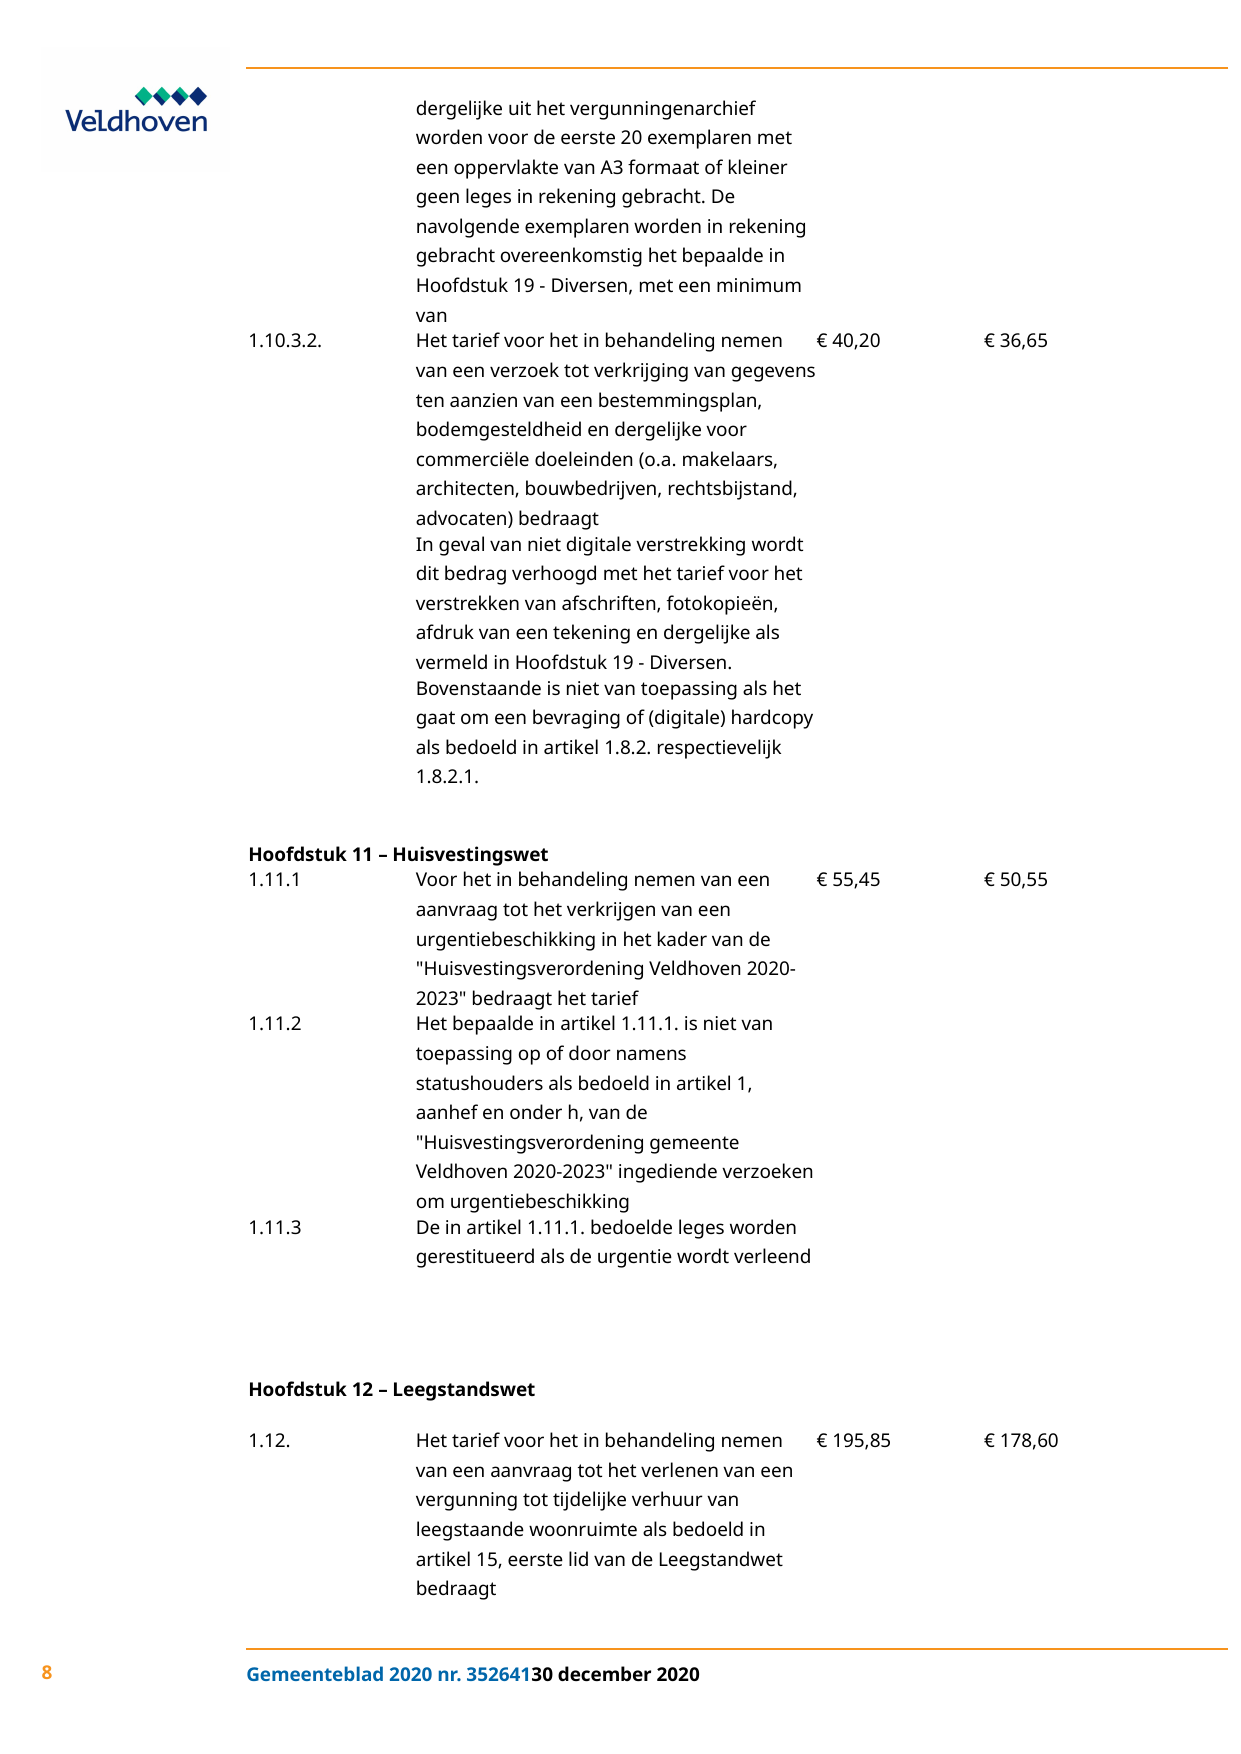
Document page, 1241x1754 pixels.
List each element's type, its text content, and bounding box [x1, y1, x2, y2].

table_cell [984, 531, 1152, 675]
table_cell [248, 789, 416, 815]
table_cell [984, 815, 1152, 841]
table_cell [416, 1350, 816, 1376]
table_cell € 50,55 [984, 867, 1152, 1011]
table_cell [984, 1376, 1152, 1402]
table_cell [248, 1350, 416, 1376]
table_cell € 55,45 [816, 867, 984, 1011]
table_cell [984, 1214, 1152, 1269]
table_cell € 40,20 [816, 328, 984, 531]
table_cell [248, 1402, 416, 1427]
table_cell Het tarief voor het in behandeling nemen van een verzoek tot verkrijging van gegevens ten aanzien van een bestemmingsplan, bodemgesteldheid en dergelijke voor commerciële doeleinden (o.a. makelaars, architecten, bouwbedrijven, rechtsbijstand, advocaten) bedraagt [416, 328, 816, 531]
table_cell [816, 815, 984, 841]
table_cell [416, 815, 816, 841]
table_cell Voor het in behandeling nemen van een aanvraag tot het verkrijgen van een urgentiebeschikking in het kader van de "Huisvestingsverordening Veldhoven 2020-2023" bedraagt het tarief [416, 867, 816, 1011]
table_cell [984, 1402, 1152, 1427]
table_cell [984, 675, 1152, 789]
table_cell [816, 1402, 984, 1427]
table_cell Hoofdstuk 11 – Huisvestingswet [248, 841, 816, 867]
table_cell [248, 95, 416, 328]
table_cell [416, 1269, 816, 1295]
table_cell [816, 1376, 984, 1402]
table_cell [816, 789, 984, 815]
table_cell € 36,65 [984, 328, 1152, 531]
table_cell In geval van niet digitale verstrekking wordt dit bedrag verhoogd met het tarief voor het verstrekken van afschriften, fotokopieën, afdruk van een tekening en dergelijke als vermeld in Hoofdstuk 19 - Diversen. [416, 531, 816, 675]
table_cell [248, 1269, 416, 1295]
table_cell 1.11.1 [248, 867, 416, 1011]
table_cell [816, 1269, 984, 1295]
table_cell [248, 815, 416, 841]
table_cell [984, 1269, 1152, 1295]
table_cell Bovenstaande is niet van toepassing als het gaat om een bevraging of (digitale) hardcopy als bedoeld in artikel 1.8.2. respectievelijk 1.8.2.1. [416, 675, 816, 789]
table_cell De in artikel 1.11.1. bedoelde leges worden gerestitueerd als de urgentie wordt verleend [416, 1214, 816, 1269]
table_cell [984, 95, 1152, 328]
table_cell [984, 1350, 1152, 1376]
table_cell [248, 1295, 416, 1350]
table_cell [416, 789, 816, 815]
table_cell 1.11.2 [248, 1011, 416, 1214]
table_cell [816, 531, 984, 675]
table_cell [416, 1295, 816, 1350]
table_cell [984, 841, 1152, 867]
table_cell [816, 1214, 984, 1269]
table_cell Het bepaalde in artikel 1.11.1. is niet van toepassing op of door namens statushouders als bedoeld in artikel 1, aanhef en onder h, van de "Huisvestingsverordening gemeente Veldhoven 2020-2023" ingediende verzoeken om urgentiebeschikking [416, 1011, 816, 1214]
table_cell [984, 1295, 1152, 1350]
table_cell € 178,60 [984, 1428, 1152, 1601]
table_cell [816, 95, 984, 328]
table_cell € 195,85 [816, 1428, 984, 1601]
table_cell Het tarief voor het in behandeling nemen van een aanvraag tot het verlenen van een vergunning tot tijdelijke verhuur van leegstaande woonruimte als bedoeld in artikel 15, eerste lid van de Leegstandwet bedraagt [416, 1428, 816, 1601]
table_cell [816, 675, 984, 789]
table_cell 1.10.3.2. [248, 328, 416, 531]
table_cell [248, 675, 416, 789]
table_cell [816, 1011, 984, 1214]
table_cell 1.11.3 [248, 1214, 416, 1269]
table_cell [816, 1295, 984, 1350]
table_cell [984, 789, 1152, 815]
table_cell 1.12. [248, 1428, 416, 1601]
table_cell [416, 1402, 816, 1427]
table_cell [816, 1350, 984, 1376]
table_cell dergelijke uit het vergunningenarchief worden voor de eerste 20 exemplaren met een oppervlakte van A3 formaat of kleiner geen leges in rekening gebracht. De navolgende exemplaren worden in rekening gebracht overeenkomstig het bepaalde in Hoofdstuk 19 - Diversen, met een minimum van [416, 95, 816, 328]
table_cell Hoofdstuk 12 – Leegstandswet [248, 1376, 816, 1402]
table_cell [248, 531, 416, 675]
table_cell [984, 1011, 1152, 1214]
picture [41, 47, 231, 172]
table_cell [816, 841, 984, 867]
